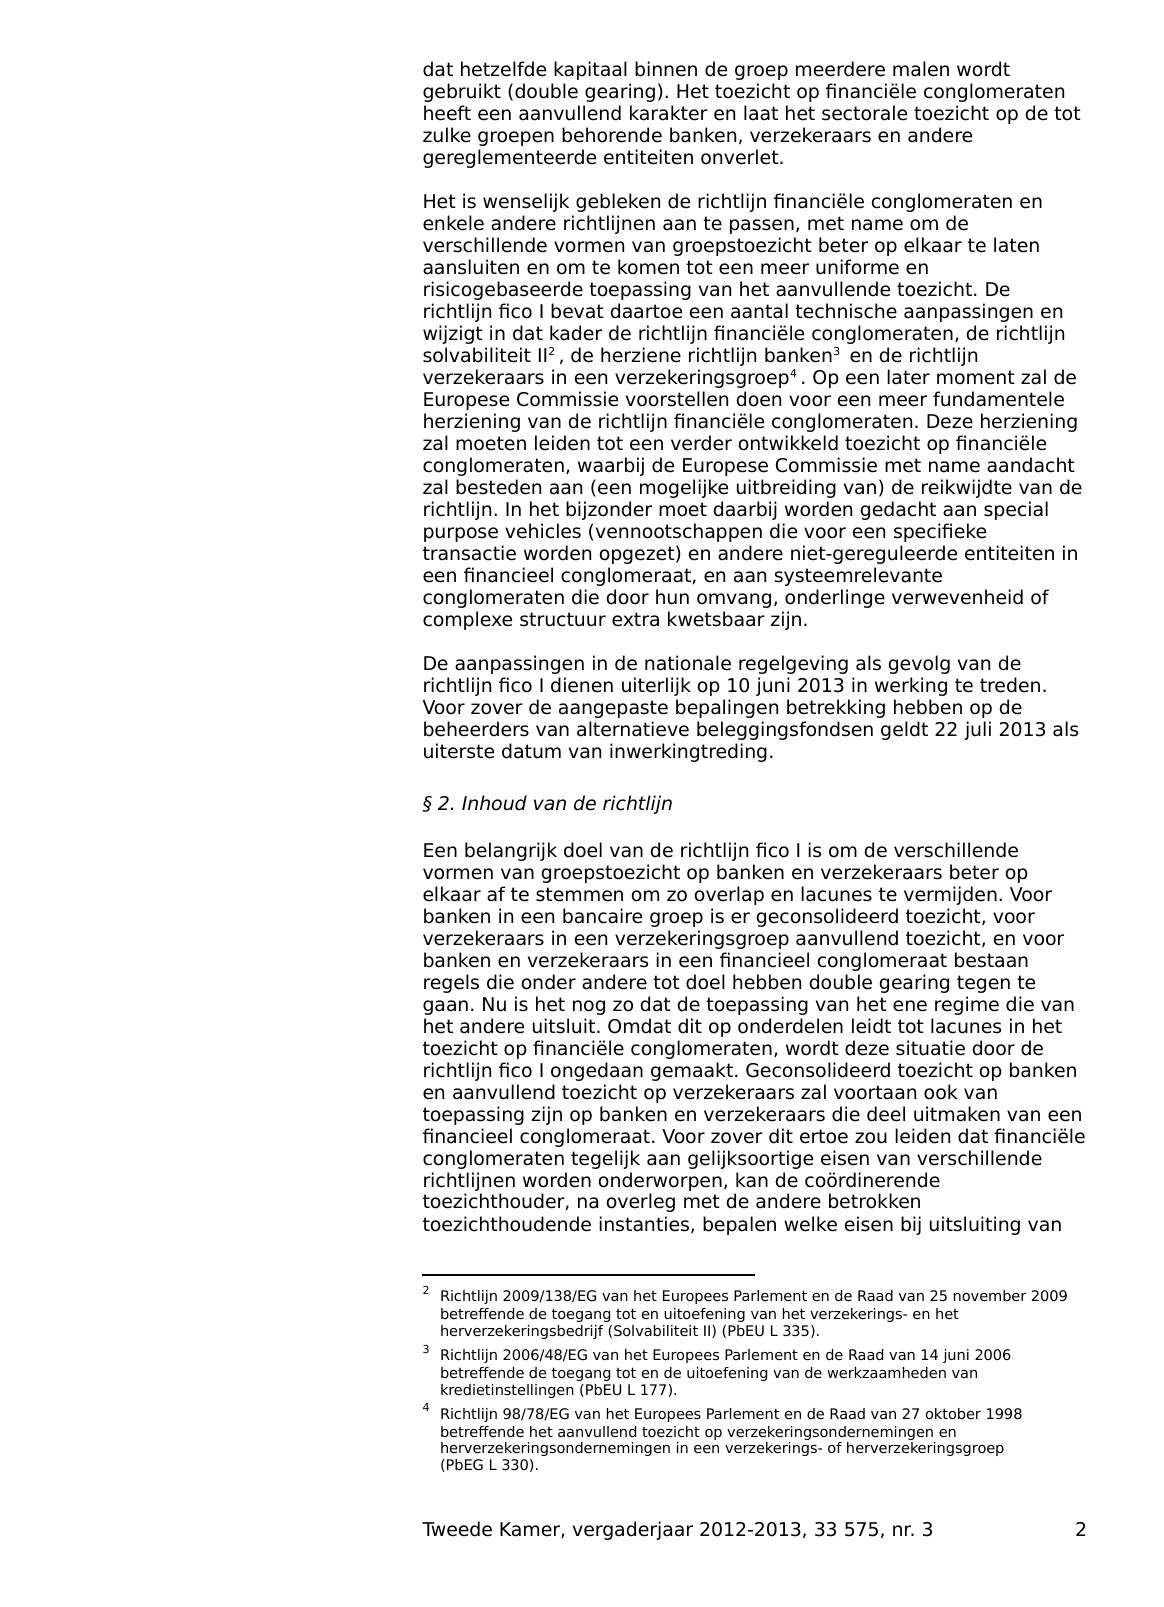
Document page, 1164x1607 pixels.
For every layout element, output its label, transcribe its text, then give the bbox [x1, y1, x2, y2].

text Richtlijn 98/78/EG van het Europees Parlement en de Raad van 27 oktober 1998 betreffende het aanvullend toezicht op verzekeringsondernemingen en herverzekeringsondernemingen in een verzekerings- of herverzekeringsgroep (PbEG L 330). [422, 1402, 1087, 1474]
text Richtlijn 2009/138/EG van het Europees Parlement en de Raad van 25 november 2009 betreffende de toegang tot en uitoefening van het verzekerings- en het herverzekeringsbedrijf (Solvabiliteit II) (PbEU L 335). [422, 1284, 1087, 1340]
subtitle § 2. Inhoud van de richtlijn [422, 793, 1087, 815]
text De aanpassingen in de nationale regelgeving als gevolg van de richtlijn fico I dienen uiterlijk op 10 juni 2013 in werking te treden. Voor zover de aangepaste bepalingen betrekking hebben op de beheerders van alternatieve beleggingsfondsen geldt 22 juli 2013 als uiterste datum van inwerkingtreding. [422, 653, 1087, 763]
text Het is wenselijk gebleken de richtlijn financiële conglomeraten en enkele andere richtlijnen aan te passen, met name om de verschillende vormen van groepstoezicht beter op elkaar te laten aansluiten en om te komen tot een meer uniforme en risicogebaseerde toepassing van het aanvullende toezicht. De richtlijn fico I bevat daartoe een aantal technische aanpassingen en wijzigt in dat kader de richtlijn financiële conglomeraten, de richtlijn solvabiliteit II, de herziene richtlijn banken en de richtlijn verzekeraars in een verzekeringsgroep. Op een later moment zal de Europese Commissie voorstellen doen voor een meer fundamentele herziening van de richtlijn financiële conglomeraten. Deze herziening zal moeten leiden tot een verder ontwikkeld toezicht op financiële conglomeraten, waarbij de Europese Commissie met name aandacht zal besteden aan (een mogelijke uitbreiding van) de reikwijdte van de richtlijn. In het bijzonder moet daarbij worden gedacht aan special purpose vehicles (vennootschappen die voor een specifieke transactie worden opgezet) en andere niet-gereguleerde entiteiten in een financieel conglomeraat, en aan systeemrelevante conglomeraten die door hun omvang, onderlinge verwevenheid of complexe structuur extra kwetsbaar zijn. [422, 191, 1087, 631]
text dat hetzelfde kapitaal binnen de groep meerdere malen wordt gebruikt (double gearing). Het toezicht op financiële conglomeraten heeft een aanvullend karakter en laat het sectorale toezicht op de tot zulke groepen behorende banken, verzekeraars en andere gereglementeerde entiteiten onverlet. [422, 59, 1087, 169]
text Richtlijn 2006/48/EG van het Europees Parlement en de Raad van 14 juni 2006 betreffende de toegang tot en de uitoefening van de werkzaamheden van kredietinstellingen (PbEU L 177). [422, 1343, 1087, 1399]
text Een belangrijk doel van de richtlijn fico I is om de verschillende vormen van groepstoezicht op banken en verzekeraars beter op elkaar af te stemmen om zo overlap en lacunes te vermijden. Voor banken in een bancaire groep is er geconsolideerd toezicht, voor verzekeraars in een verzekeringsgroep aanvullend toezicht, en voor banken en verzekeraars in een financieel conglomeraat bestaan regels die onder andere tot doel hebben double gearing tegen te gaan. Nu is het nog zo dat de toepassing van het ene regime die van het andere uitsluit. Omdat dit op onderdelen leidt tot lacunes in het toezicht op financiële conglomeraten, wordt deze situatie door de richtlijn fico I ongedaan gemaakt. Geconsolideerd toezicht op banken en aanvullend toezicht op verzekeraars zal voortaan ook van toepassing zijn op banken en verzekeraars die deel uitmaken van een financieel conglomeraat. Voor zover dit ertoe zou leiden dat financiële conglomeraten tegelijk aan gelijksoortige eisen van verschillende richtlijnen worden onderworpen, kan de coördinerende toezichthouder, na overleg met de andere betrokken toezichthoudende instanties, bepalen welke eisen bij uitsluiting van [422, 840, 1087, 1235]
